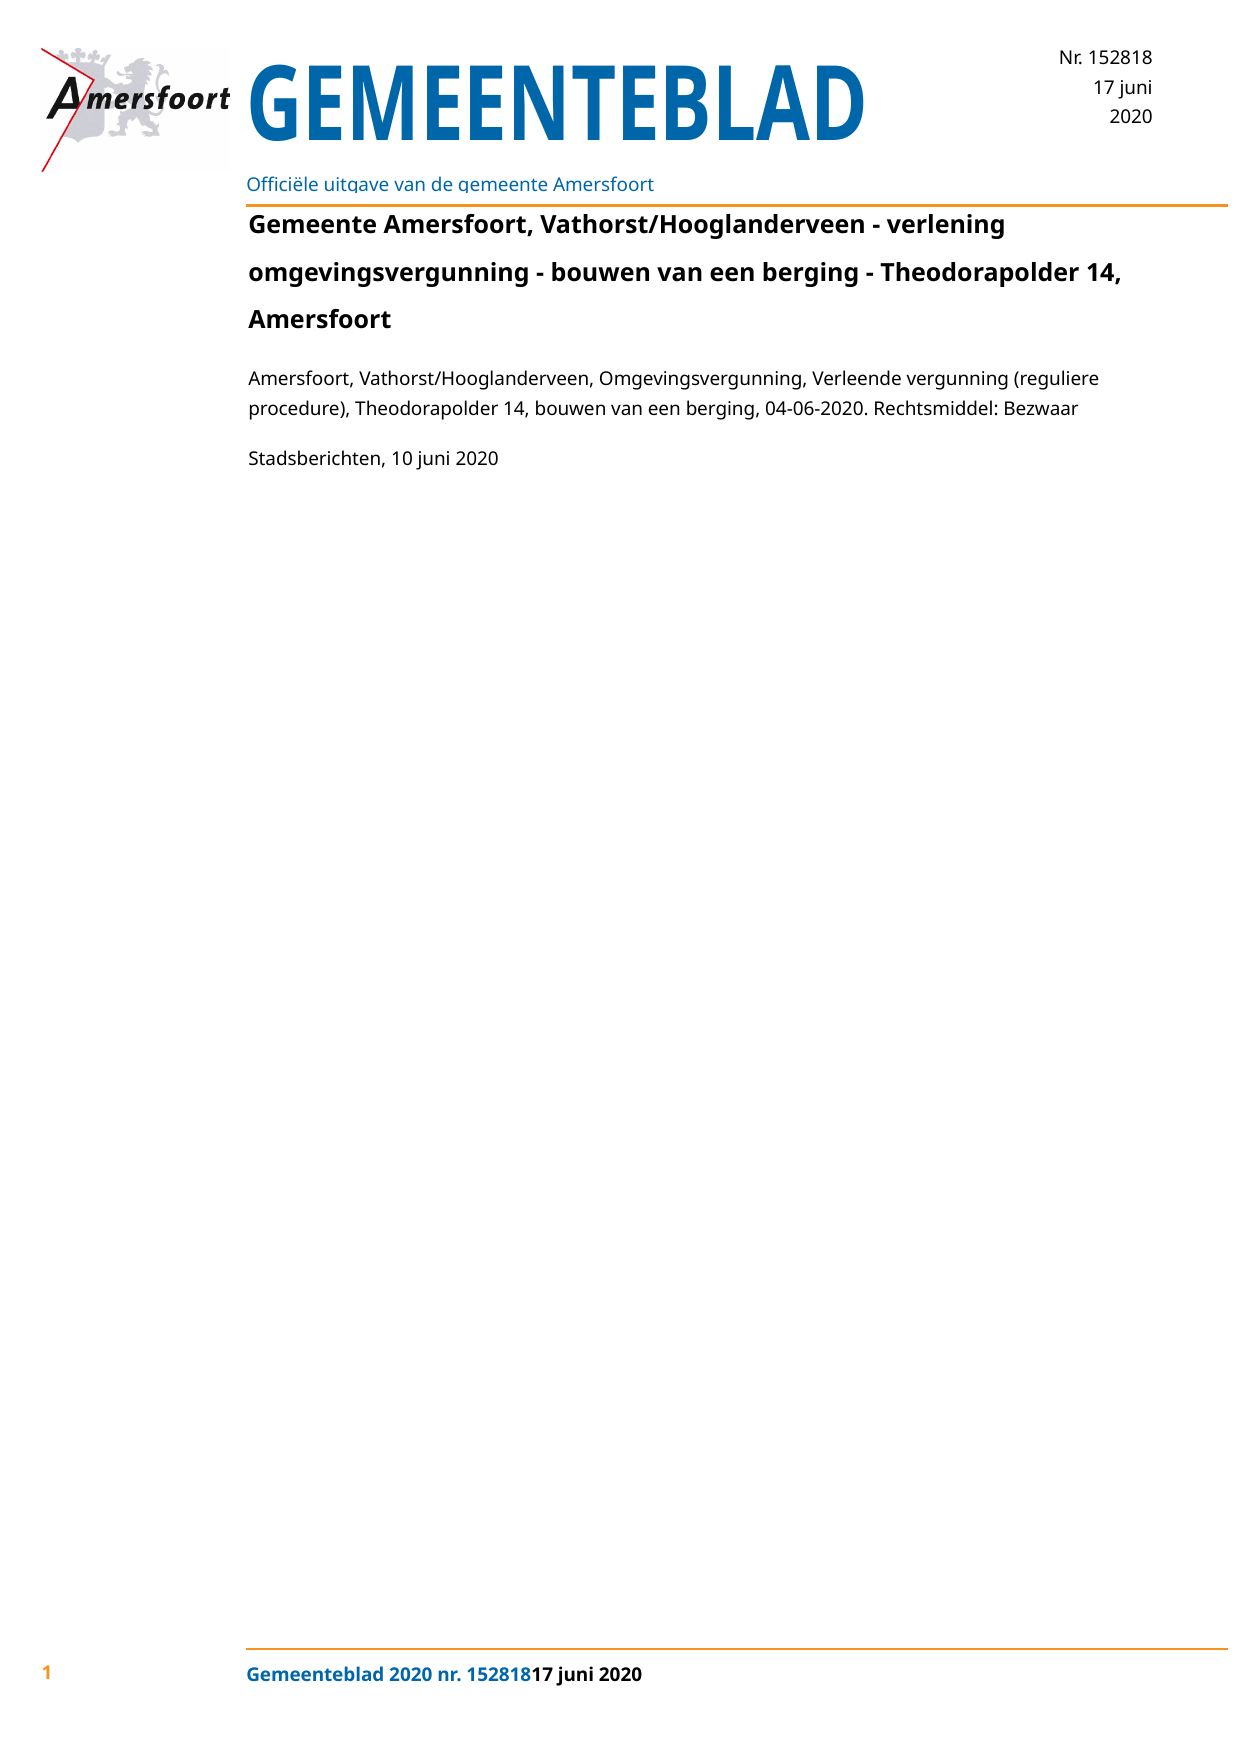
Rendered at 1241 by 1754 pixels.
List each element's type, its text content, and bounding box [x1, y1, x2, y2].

text Gemeente Amersfoort, Vathorst/Hooglanderveen - verlening omgevingsvergunning - bouwen van een berging - Theodorapolder 14, Amersfoort [248, 207, 1152, 336]
text Stadsberichten, 10 juni 2020 [248, 446, 1152, 471]
picture [41, 47, 231, 172]
text Amersfoort, Vathorst/Hooglanderveen, Omgevingsvergunning, Verleende vergunning (reguliere procedure), Theodorapolder 14, bouwen van een berging, 04-06-2020. Rechtsmiddel: Bezwaar [248, 366, 1152, 421]
